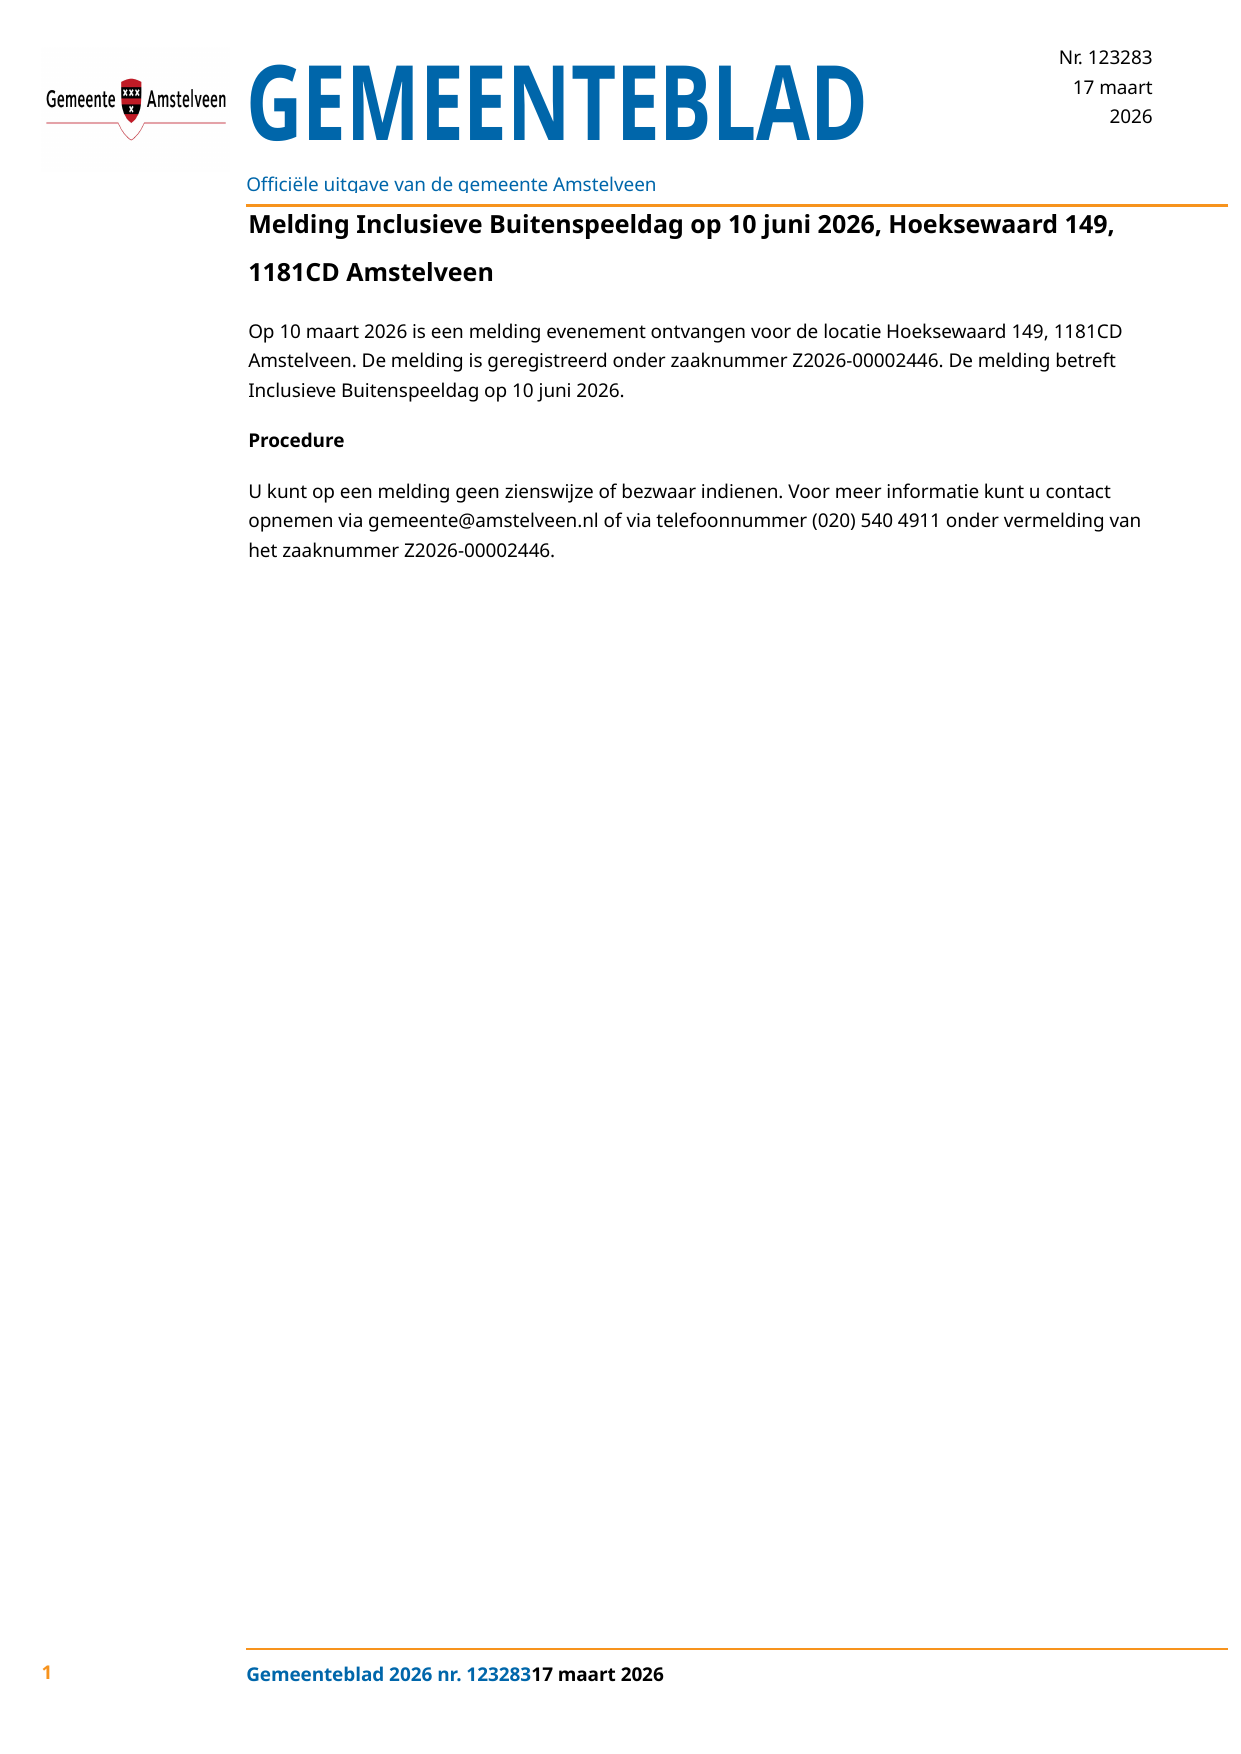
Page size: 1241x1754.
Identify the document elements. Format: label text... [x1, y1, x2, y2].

text U kunt op een melding geen zienswijze of bezwaar indienen. Voor meer informatie kunt u contact opnemen via gemeente@amstelveen.nl of via telefoonnummer (020) 540 4911 onder vermelding van het zaaknummer Z2026-00002446. [248, 478, 1152, 563]
text Melding Inclusieve Buitenspeeldag op 10 juni 2026, Hoeksewaard 149, 1181CD Amstelveen [248, 207, 1152, 288]
text Op 10 maart 2026 is een melding evenement ontvangen voor de locatie Hoeksewaard 149, 1181CD Amstelveen. De melding is geregistreerd onder zaaknummer Z2026-00002446. De melding betreft Inclusieve Buitenspeeldag op 10 juni 2026. [248, 318, 1152, 403]
text Procedure [248, 427, 1152, 453]
picture [41, 47, 231, 172]
